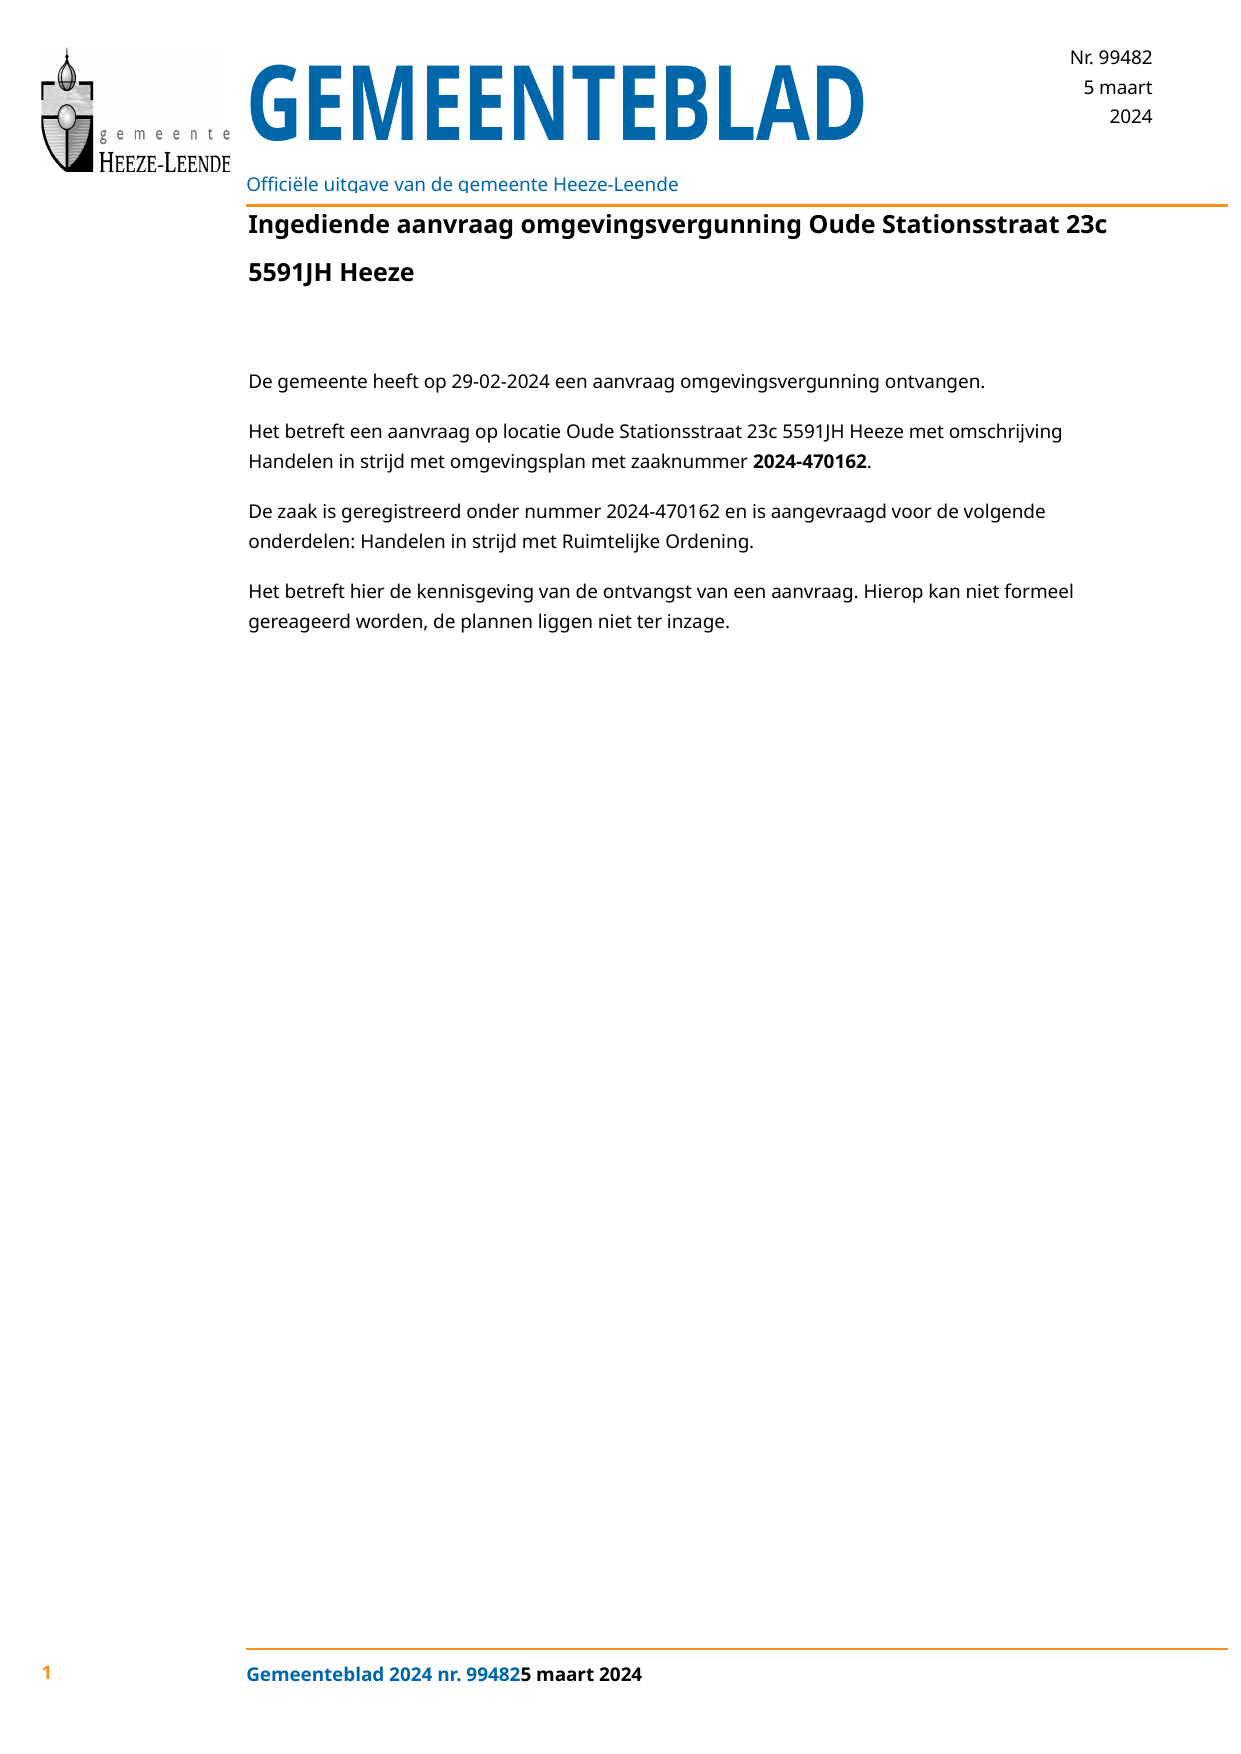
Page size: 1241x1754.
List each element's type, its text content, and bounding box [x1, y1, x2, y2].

text De zaak is geregistreerd onder nummer 2024-470162 en is aangevraagd voor de volgende onderdelen: Handelen in strijd met Ruimtelijke Ordening. [248, 499, 1152, 554]
text Het betreft hier de kennisgeving van de ontvangst van een aanvraag. Hierop kan niet formeel gereageerd worden, de plannen liggen niet ter inzage. [248, 579, 1152, 634]
text De gemeente heeft op 29-02-2024 een aanvraag omgevingsvergunning ontvangen. [248, 368, 1152, 394]
text Ingediende aanvraag omgevingsvergunning Oude Stationsstraat 23c 5591JH Heeze [248, 207, 1152, 288]
picture [41, 47, 231, 172]
text Het betreft een aanvraag op locatie Oude Stationsstraat 23c 5591JH Heeze met omschrijving Handelen in strijd met omgevingsplan met zaaknummer 2024-470162. [248, 419, 1152, 474]
